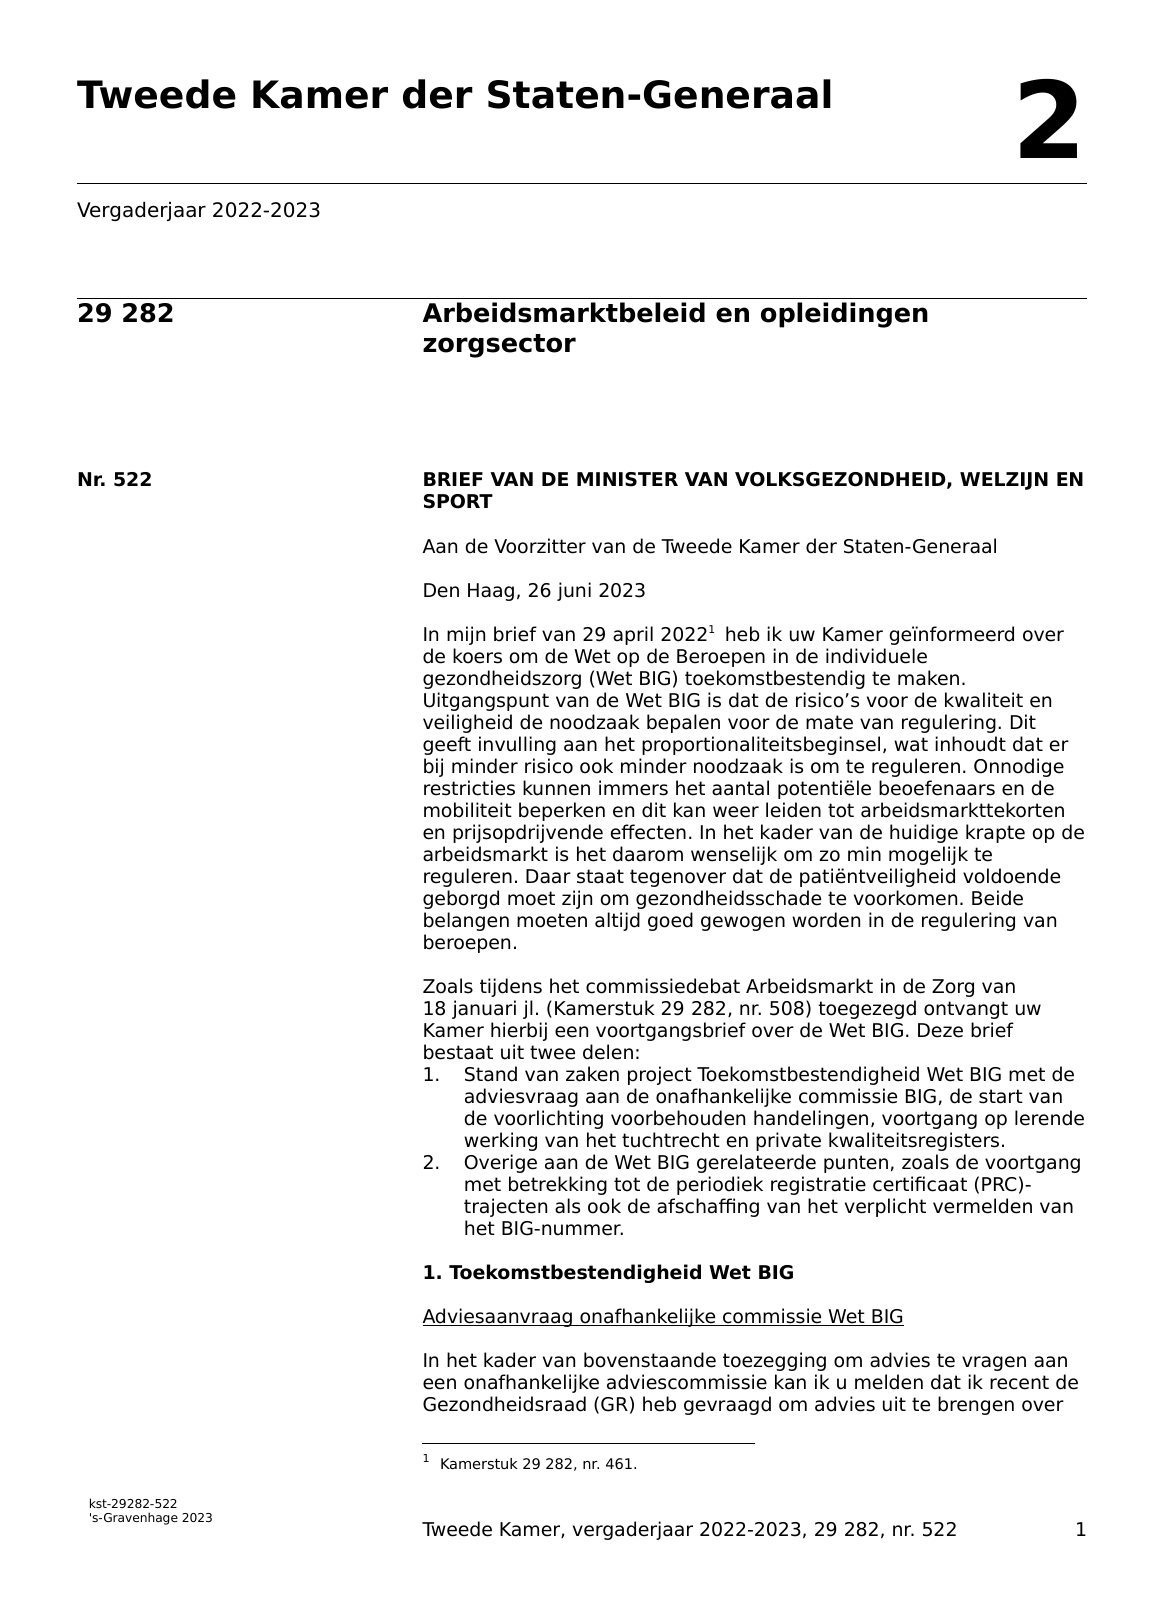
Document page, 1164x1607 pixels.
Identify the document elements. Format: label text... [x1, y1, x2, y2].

table_header 2 [886, 59, 1087, 183]
text Kamerstuk 29 282, nr. 461. [422, 1452, 1087, 1474]
subtitle Adviesaanvraag onafhankelijke commissie Wet BIG [422, 1306, 1087, 1328]
text In mijn brief van 29 april 2022 heb ik uw Kamer geïnformeerd over de koers om de Wet op de Beroepen in de individuele gezondheidszorg (Wet BIG) toekomstbestendig te maken. Uitgangspunt van de Wet BIG is dat de risico’s voor de kwaliteit en veiligheid de noodzaak bepalen voor de mate van regulering. Dit geeft invulling aan het proportionaliteitsbeginsel, wat inhoudt dat er bij minder risico ook minder noodzaak is om te reguleren. Onnodige restricties kunnen immers het aantal potentiële beoefenaars en de mobiliteit beperken en dit kan weer leiden tot arbeidsmarkttekorten en prijsopdrijvende effecten. In het kader van de huidige krapte op de arbeidsmarkt is het daarom wenselijk om zo min mogelijk te reguleren. Daar staat tegenover dat de patiëntveiligheid voldoende geborgd moet zijn om gezondheidsschade te voorkomen. Beide belangen moeten altijd goed gewogen worden in de regulering van beroepen. [422, 624, 1087, 953]
text Aan de Voorzitter van de Tweede Kamer der Staten-Generaal [422, 536, 1087, 557]
subtitle Nr. 522 BRIEF VAN DE MINISTER VAN VOLKSGEZONDHEID, WELZIJN EN SPORT [77, 469, 1087, 513]
text 1. Stand van zaken project Toekomstbestendigheid Wet BIG met de adviesvraag aan de onafhankelijke commissie BIG, de start van de voorlichting voorbehouden handelingen, voortgang op lerende werking van het tuchtrecht en private kwaliteitsregisters. [422, 1064, 1087, 1152]
subtitle 29 282 Arbeidsmarktbeleid en opleidingen zorgsector [77, 299, 1087, 358]
text Den Haag, 26 juni 2023 [422, 580, 1087, 602]
text 2. Overige aan de Wet BIG gerelateerde punten, zoals de voortgang met betrekking tot de periodiek registratie certificaat (PRC)-trajecten als ook de afschaffing van het verplicht vermelden van het BIG-nummer. [422, 1152, 1087, 1239]
text In het kader van bovenstaande toezegging om advies te vragen aan een onafhankelijke adviescommissie kan ik u melden dat ik recent de Gezondheidsraad (GR) heb gevraagd om advies uit te brengen over [422, 1350, 1087, 1416]
text 's-Gravenhage 2023 [88, 1511, 323, 1525]
subtitle 1. Toekomstbestendigheid Wet BIG [422, 1262, 1087, 1284]
text kst-29282-522 [88, 1497, 323, 1511]
table_cell Vergaderjaar 2022-2023 [77, 184, 1087, 298]
table_header Tweede Kamer der Staten-Generaal [77, 59, 886, 183]
text Zoals tijdens het commissiedebat Arbeidsmarkt in de Zorg van 18 januari jl. (Kamerstuk 29 282, nr. 508) toegezegd ontvangt uw Kamer hierbij een voortgangsbrief over de Wet BIG. Deze brief bestaat uit twee delen: [422, 976, 1087, 1064]
